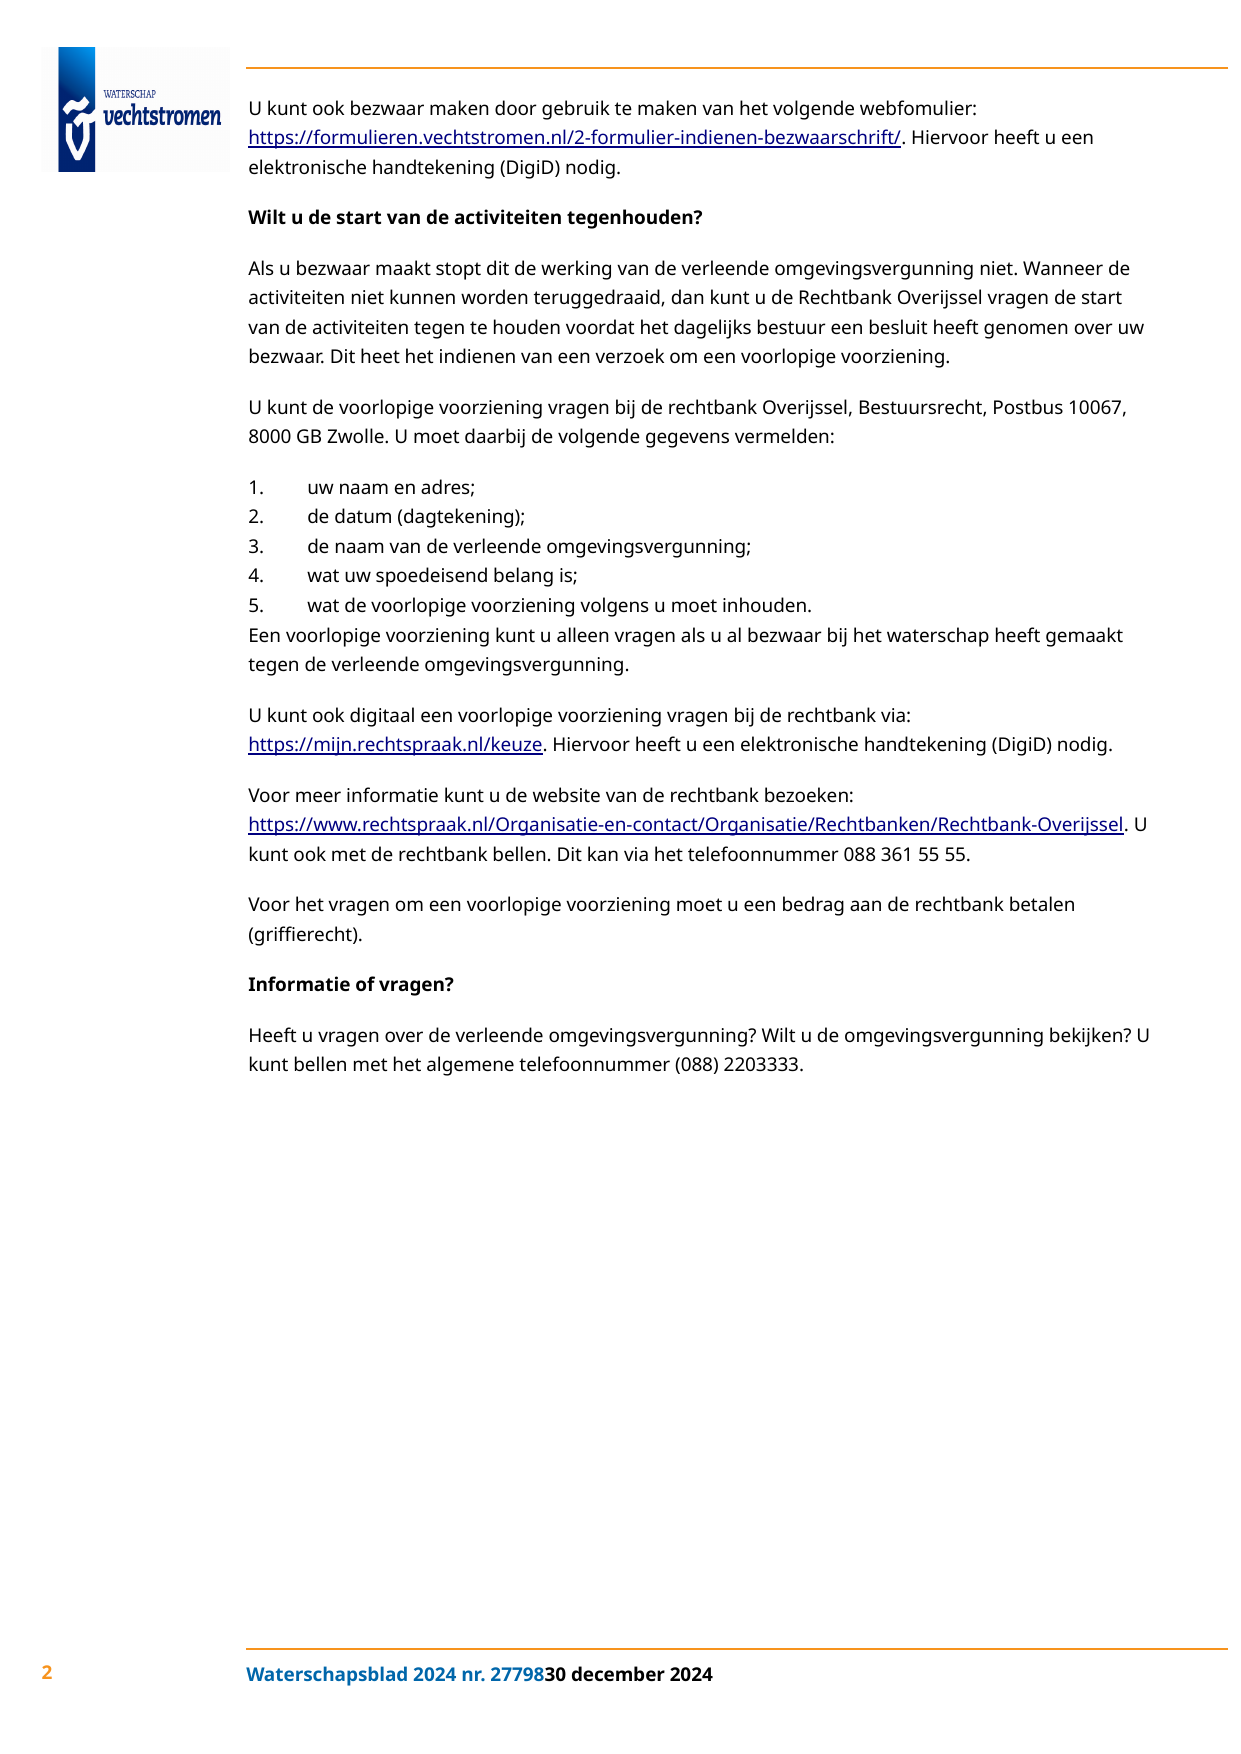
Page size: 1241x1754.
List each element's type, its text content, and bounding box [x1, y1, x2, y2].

text Informatie of vragen? [248, 971, 1152, 997]
text Voor meer informatie kunt u de website van de rechtbank bezoeken: https://www.rechtspraak.nl/Organisatie-en-contact/Organisatie/Rechtbanken/Rechtbank-Overijssel. U kunt ook met de rechtbank bellen. Dit kan via het telefoonnummer 088 361 55 55. [248, 782, 1152, 867]
text U kunt de voorlopige voorziening vragen bij de rechtbank Overijssel, Bestuursrecht, Postbus 10067, 8000 GB Zwolle. U moet daarbij de volgende gegevens vermelden: [248, 394, 1152, 449]
picture [41, 47, 231, 172]
list wat de voorlopige voorziening volgens u moet inhouden. [248, 592, 1152, 618]
text Wilt u de start van de activiteiten tegenhouden? [248, 204, 1152, 230]
text U kunt ook digitaal een voorlopige voorziening vragen bij de rechtbank via: https://mijn.rechtspraak.nl/keuze. Hiervoor heeft u een elektronische handtekening (DigiD) nodig. [248, 702, 1152, 757]
list uw naam en adres; [248, 474, 1152, 500]
text Voor het vragen om een voorlopige voorziening moet u een bedrag aan de rechtbank betalen (griffierecht). [248, 891, 1152, 947]
text U kunt ook bezwaar maken door gebruik te maken van het volgende webfomulier: https://formulieren.vechtstromen.nl/2-formulier-indienen-bezwaarschrift/. Hiervoor heeft u een elektronische handtekening (DigiD) nodig. [248, 95, 1152, 180]
list de naam van de verleende omgevingsvergunning; [248, 533, 1152, 559]
list de datum (dagtekening); [248, 503, 1152, 529]
text Heeft u vragen over de verleende omgevingsvergunning? Wilt u de omgevingsvergunning bekijken? U kunt bellen met het algemene telefoonnummer (088) 2203333. [248, 1022, 1152, 1077]
text Als u bezwaar maakt stopt dit de werking van de verleende omgevingsvergunning niet. Wanneer de activiteiten niet kunnen worden teruggedraaid, dan kunt u de Rechtbank Overijssel vragen de start van de activiteiten tegen te houden voordat het dagelijks bestuur een besluit heeft genomen over uw bezwaar. Dit heet het indienen van een verzoek om een voorlopige voorziening. [248, 255, 1152, 369]
list wat uw spoedeisend belang is; [248, 563, 1152, 588]
text Een voorlopige voorziening kunt u alleen vragen als u al bezwaar bij het waterschap heeft gemaakt tegen de verleende omgevingsvergunning. [248, 622, 1152, 677]
